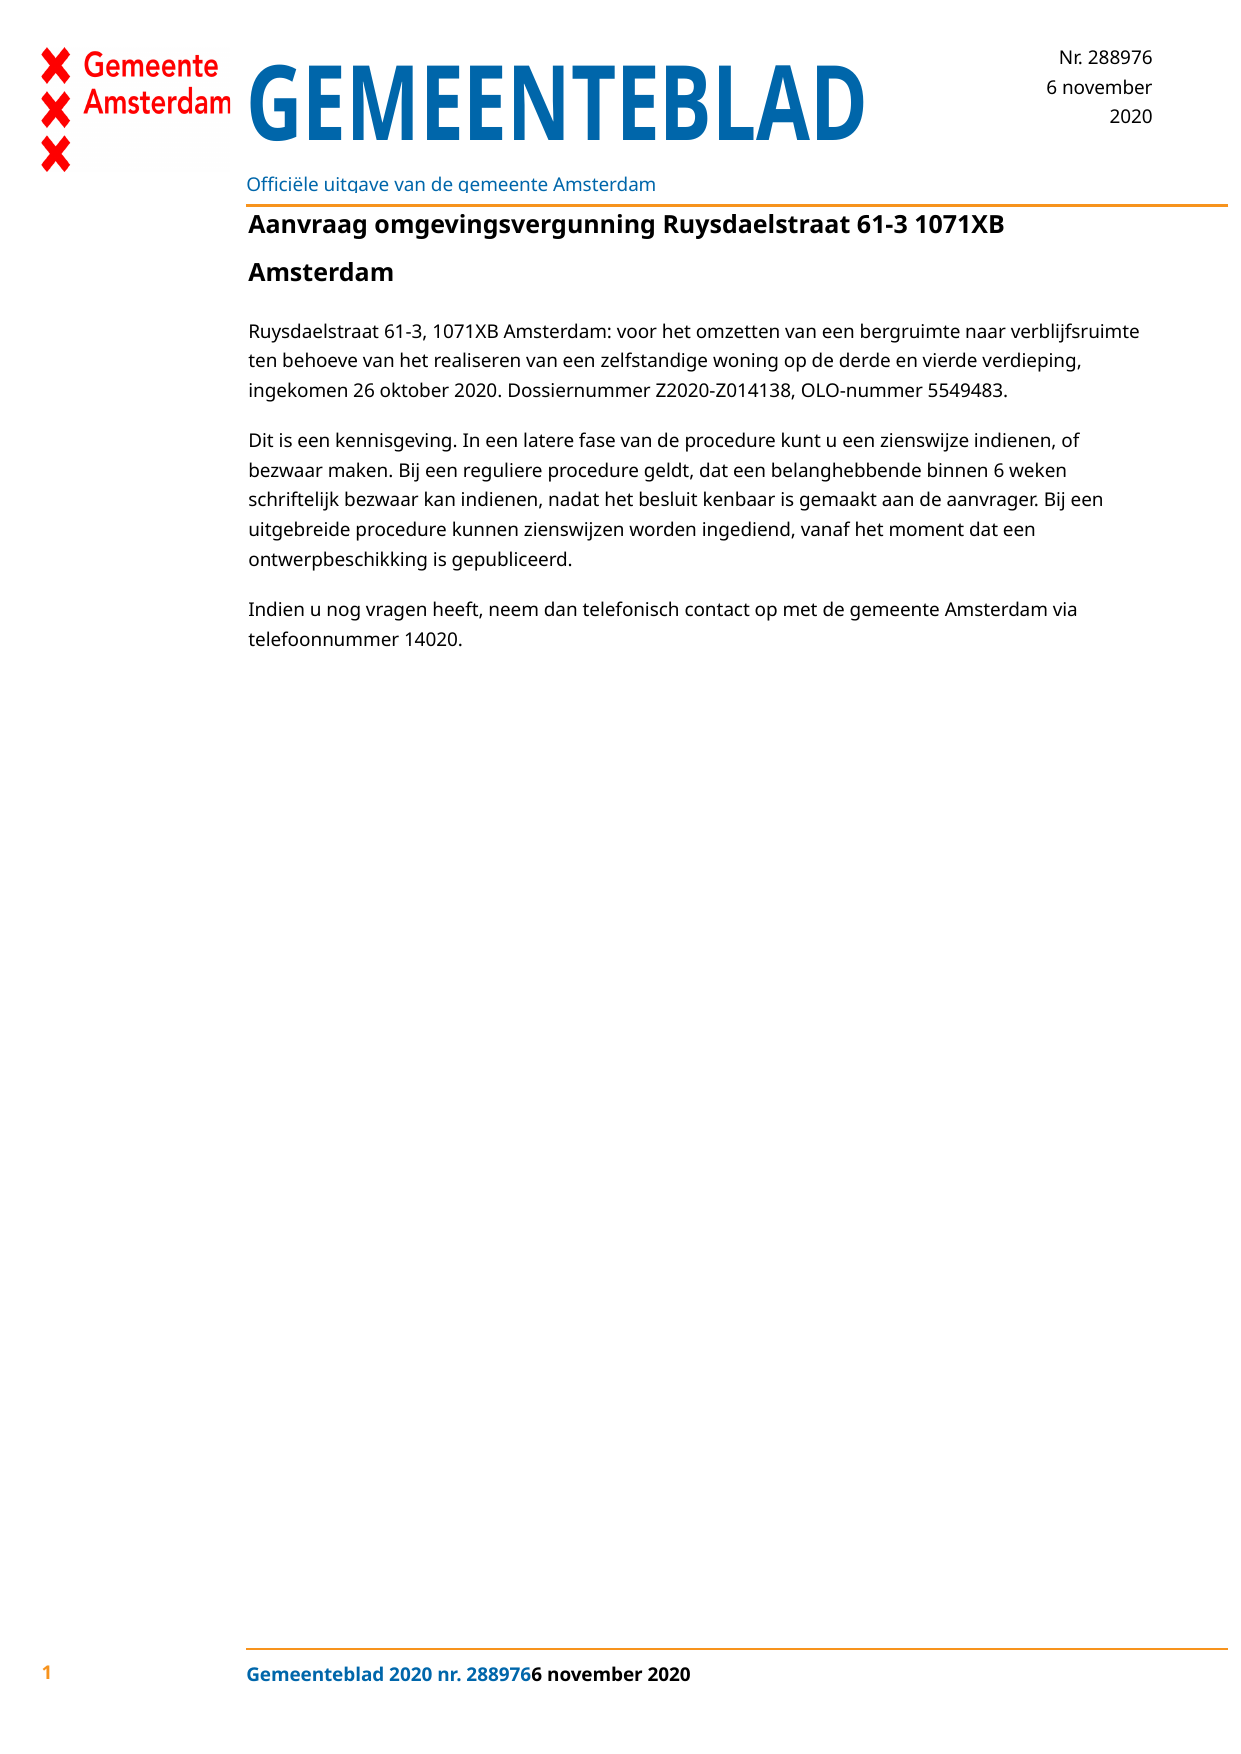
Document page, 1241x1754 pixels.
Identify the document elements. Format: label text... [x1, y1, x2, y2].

text Ruysdaelstraat 61-3, 1071XB Amsterdam: voor het omzetten van een bergruimte naar verblijfsruimte ten behoeve van het realiseren van een zelfstandige woning op de derde en vierde verdieping, ingekomen 26 oktober 2020. Dossiernummer Z2020-Z014138, OLO-nummer 5549483. [248, 318, 1152, 403]
text Dit is een kennisgeving. In een latere fase van de procedure kunt u een zienswijze indienen, of bezwaar maken. Bij een reguliere procedure geldt, dat een belanghebbende binnen 6 weken schriftelijk bezwaar kan indienen, nadat het besluit kenbaar is gemaakt aan de aanvrager. Bij een uitgebreide procedure kunnen zienswijzen worden ingediend, vanaf het moment dat een ontwerpbeschikking is gepubliceerd. [248, 427, 1152, 572]
text Aanvraag omgevingsvergunning Ruysdaelstraat 61-3 1071XB Amsterdam [248, 207, 1152, 288]
text Indien u nog vragen heeft, neem dan telefonisch contact op met de gemeente Amsterdam via telefoonnummer 14020. [248, 596, 1152, 652]
picture [41, 47, 231, 172]
